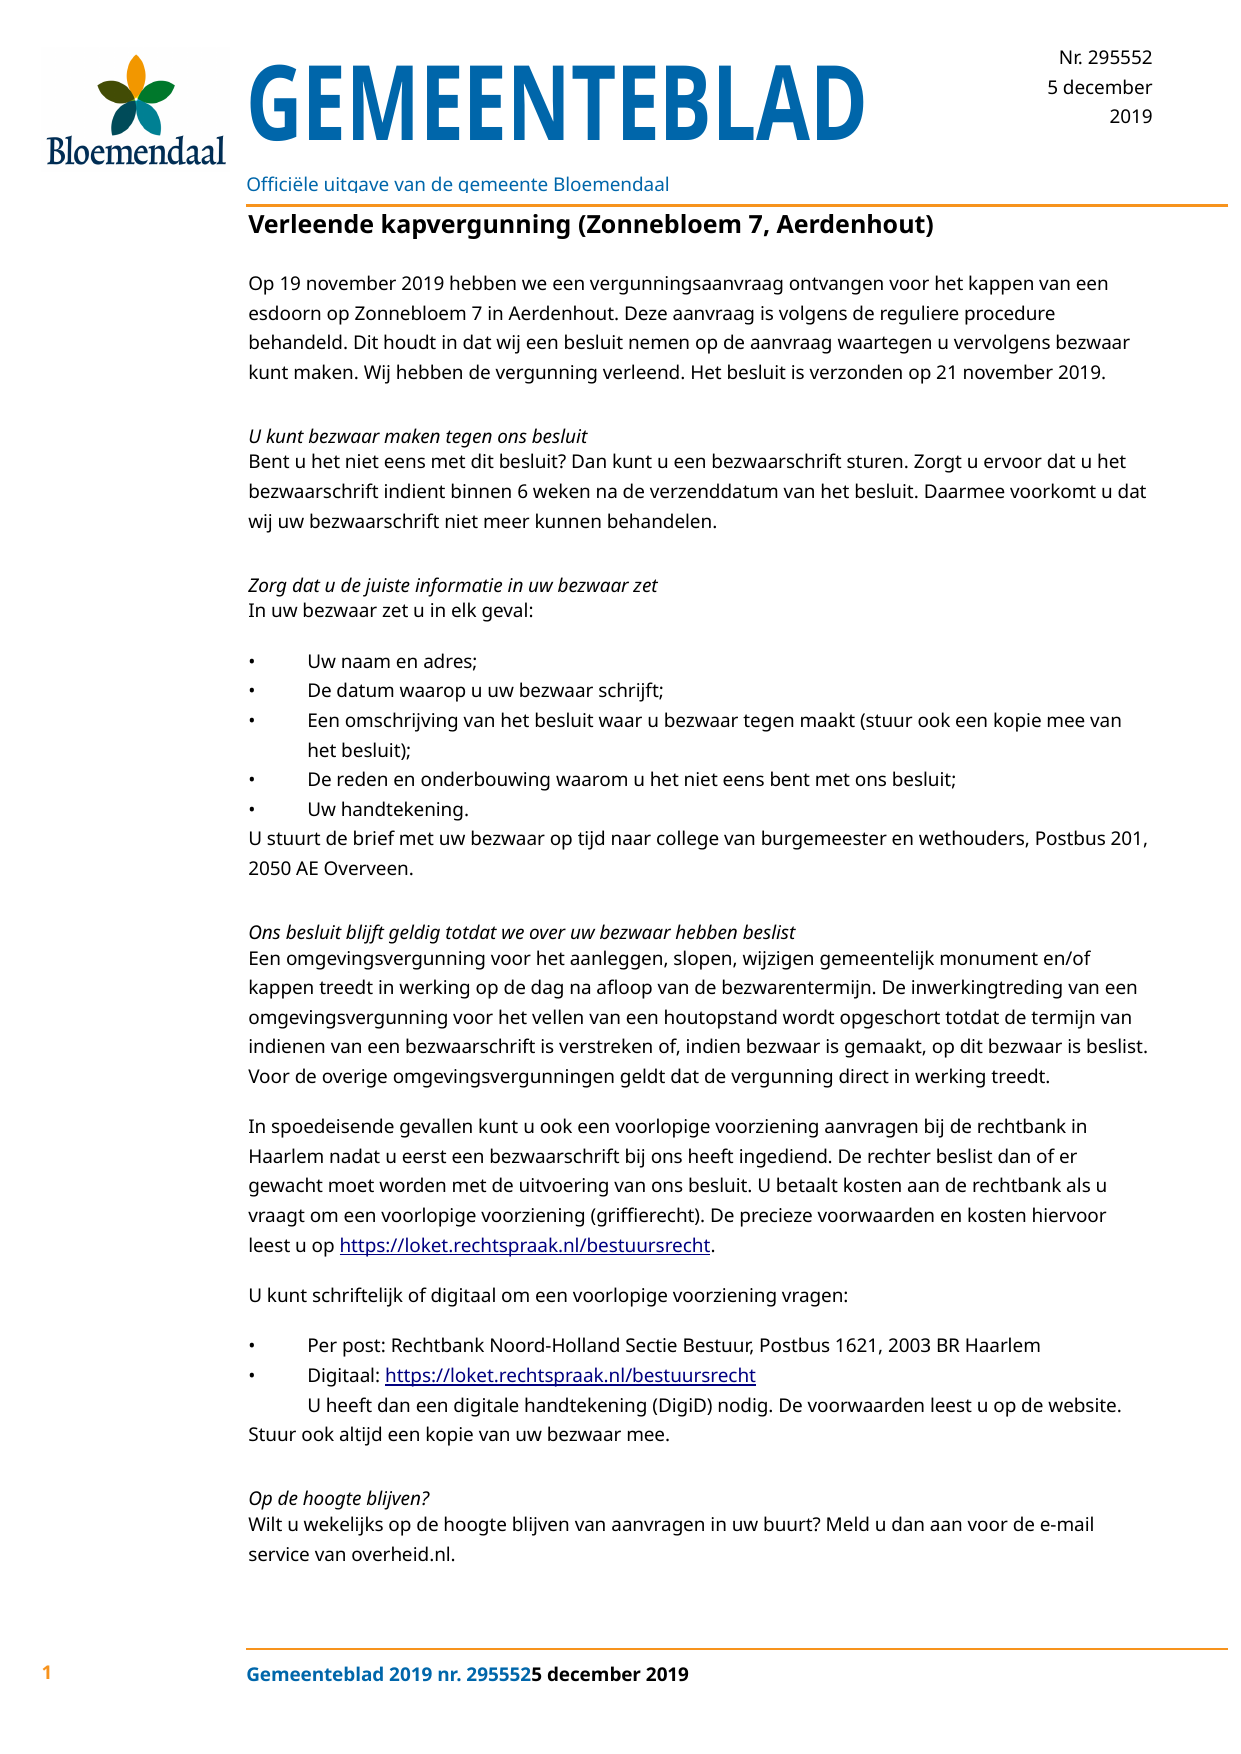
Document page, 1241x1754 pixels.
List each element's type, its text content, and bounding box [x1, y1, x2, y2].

text Ons besluit blijft geldig totdat we over uw bezwaar hebben beslist [248, 919, 1152, 945]
text Zorg dat u de juiste informatie in uw bezwaar zet [248, 572, 1152, 598]
list Per post: Rechtbank Noord-Holland Sectie Bestuur, Postbus 1621, 2003 BR Haarlem [248, 1333, 1152, 1358]
text Op de hoogte blijven? [248, 1485, 1152, 1511]
text Verleende kapvergunning (Zonnebloem 7, Aerdenhout) [248, 207, 1152, 241]
text Een omgevingsvergunning voor het aanleggen, slopen, wijzigen gemeentelijk monument en/of kappen treedt in werking op de dag na afloop van de bezwarentermijn. De inwerkingtreding van een omgevingsvergunning voor het vellen van een houtopstand wordt opgeschort totdat de termijn van indienen van een bezwaarschrift is verstreken of, indien bezwaar is gemaakt, op dit bezwaar is beslist. Voor de overige omgevingsvergunningen geldt dat de vergunning direct in werking treedt. [248, 945, 1152, 1089]
text Op 19 november 2019 hebben we een vergunningsaanvraag ontvangen voor het kappen van een esdoorn op Zonnebloem 7 in Aerdenhout. Deze aanvraag is volgens de reguliere procedure behandeld. Dit houdt in dat wij een besluit nemen op de aanvraag waartegen u vervolgens bezwaar kunt maken. Wij hebben de vergunning verleend. Het besluit is verzonden op 21 november 2019. [248, 270, 1152, 385]
list Uw naam en adres; [248, 648, 1152, 674]
list Digitaal: https://loket.rechtspraak.nl/bestuursrecht [248, 1362, 1152, 1388]
picture [41, 47, 231, 172]
text In spoedeisende gevallen kunt u ook een voorlopige voorziening aanvragen bij de rechtbank in Haarlem nadat u eerst een bezwaarschrift bij ons heeft ingediend. De rechter beslist dan of er gewacht moet worden met de uitvoering van ons besluit. U betaalt kosten aan de rechtbank als u vraagt om een voorlopige voorziening (griffierecht). De precieze voorwaarden en kosten hiervoor leest u op https://loket.rechtspraak.nl/bestuursrecht. [248, 1113, 1152, 1258]
text Stuur ook altijd een kopie van uw bezwaar mee. [248, 1421, 1152, 1447]
list Een omschrijving van het besluit waar u bezwaar tegen maakt (stuur ook een kopie mee van het besluit); [248, 707, 1152, 762]
list Uw handtekening. [248, 796, 1152, 822]
text Bent u het niet eens met dit besluit? Dan kunt u een bezwaarschrift sturen. Zorgt u ervoor dat u het bezwaarschrift indient binnen 6 weken na de verzenddatum van het besluit. Daarmee voorkomt u dat wij uw bezwaarschrift niet meer kunnen behandelen. [248, 449, 1152, 534]
text U kunt bezwaar maken tegen ons besluit [248, 423, 1152, 449]
list De reden en onderbouwing waarom u het niet eens bent met ons besluit; [248, 766, 1152, 792]
list De datum waarop u uw bezwaar schrijft; [248, 678, 1152, 703]
text Wilt u wekelijks op de hoogte blijven van aanvragen in uw buurt? Meld u dan aan voor de e-mail service van overheid.nl. [248, 1511, 1152, 1566]
list U heeft dan een digitale handtekening (DigiD) nodig. De voorwaarden leest u op de website. [248, 1392, 1152, 1418]
text U kunt schriftelijk of digitaal om een voorlopige voorziening vragen: [248, 1282, 1152, 1308]
text U stuurt de brief met uw bezwaar op tijd naar college van burgemeester en wethouders, Postbus 201, 2050 AE Overveen. [248, 826, 1152, 881]
text In uw bezwaar zet u in elk geval: [248, 598, 1152, 623]
